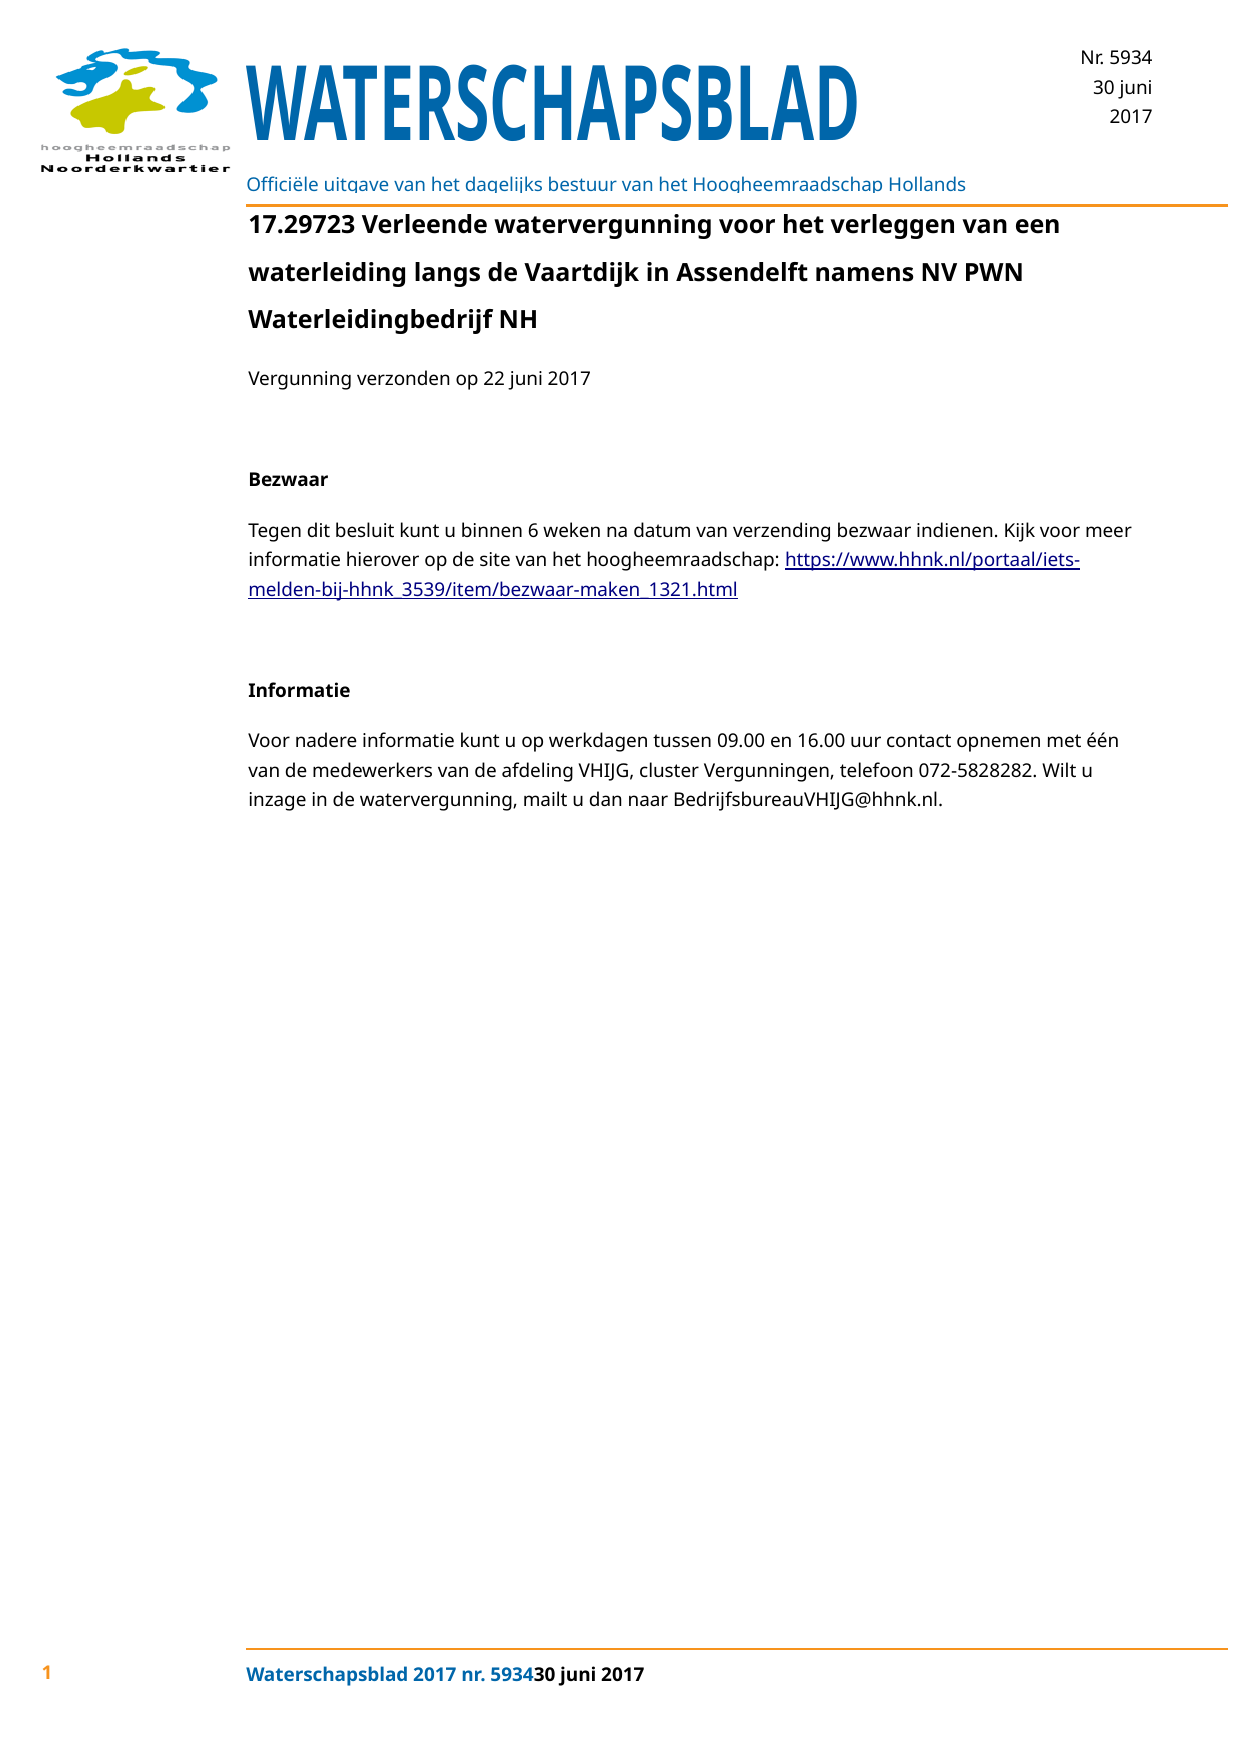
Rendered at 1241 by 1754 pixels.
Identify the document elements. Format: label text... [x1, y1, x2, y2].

text Bezwaar [248, 466, 1152, 492]
text 17.29723 Verleende watervergunning voor het verleggen van een waterleiding langs de Vaartdijk in Assendelft namens NV PWN Waterleidingbedrijf NH [248, 207, 1152, 336]
text Vergunning verzonden op 22 juni 2017 [248, 366, 1152, 391]
text Informatie [248, 677, 1152, 702]
text Tegen dit besluit kunt u binnen 6 weken na datum van verzending bezwaar indienen. Kijk voor meer informatie hierover op de site van het hoogheemraadschap: https://www.hhnk.nl/portaal/iets-melden-bij-hhnk_3539/item/bezwaar-maken_1321.html [248, 517, 1152, 602]
text Voor nadere informatie kunt u op werkdagen tussen 09.00 en 16.00 uur contact opnemen met één van de medewerkers van de afdeling VHIJG, cluster Vergunningen, telefoon 072-5828282. Wilt u inzage in de watervergunning, mailt u dan naar BedrijfsbureauVHIJG@hhnk.nl. [248, 727, 1152, 812]
picture [41, 47, 231, 172]
